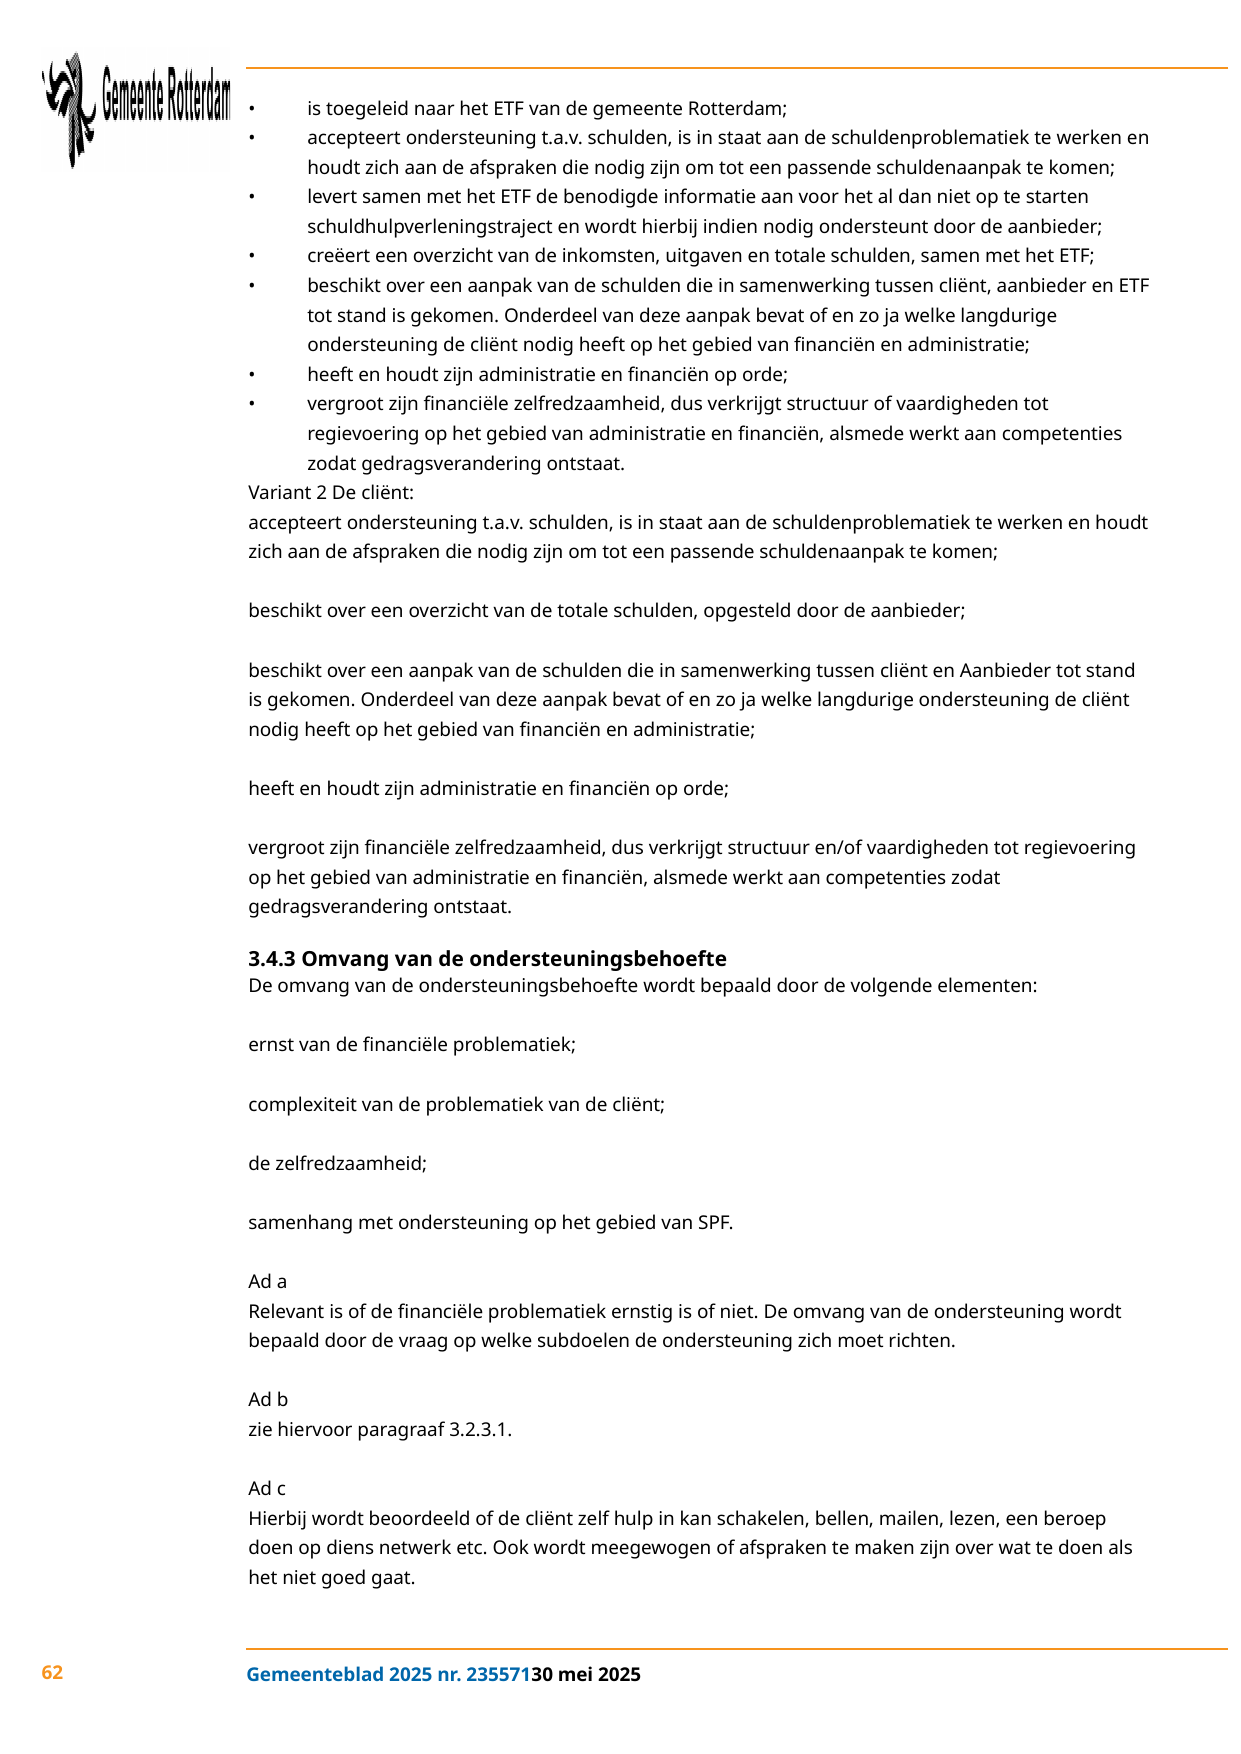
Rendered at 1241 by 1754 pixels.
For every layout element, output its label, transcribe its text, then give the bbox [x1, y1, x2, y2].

text complexiteit van de problematiek van de cliënt; [248, 1091, 1152, 1116]
picture [41, 47, 231, 172]
text ernst van de financiële problematiek; [248, 1032, 1152, 1057]
text Ad a [248, 1268, 1152, 1294]
text Variant 2 De cliënt: [248, 479, 1152, 505]
list creëert een overzicht van de inkomsten, uitgaven en totale schulden, samen met het ETF; [248, 243, 1152, 268]
list levert samen met het ETF de benodigde informatie aan voor het al dan niet op te starten schuldhulpverleningstraject en wordt hierbij indien nodig ondersteunt door de aanbieder; [248, 183, 1152, 239]
list accepteert ondersteuning t.a.v. schulden, is in staat aan de schuldenproblematiek te werken en houdt zich aan de afspraken die nodig zijn om tot een passende schuldenaanpak te komen; [248, 124, 1152, 180]
text de zelfredzaamheid; [248, 1150, 1152, 1176]
text Hierbij wordt beoordeeld of de cliënt zelf hulp in kan schakelen, bellen, mailen, lezen, een beroep doen op diens netwerk etc. Ook wordt meegewogen of afspraken te maken zijn over wat te doen als het niet goed gaat. [248, 1505, 1152, 1590]
list heeft en houdt zijn administratie en financiën op orde; [248, 361, 1152, 387]
text Relevant is of de financiële problematiek ernstig is of niet. De omvang van de ondersteuning wordt bepaald door de vraag op welke subdoelen de ondersteuning zich moet richten. [248, 1298, 1152, 1353]
text samenhang met ondersteuning op het gebied van SPF. [248, 1209, 1152, 1235]
text De omvang van de ondersteuningsbehoefte wordt bepaald door de volgende elementen: [248, 972, 1152, 998]
text heeft en houdt zijn administratie en financiën op orde; [248, 775, 1152, 801]
text accepteert ondersteuning t.a.v. schulden, is in staat aan de schuldenproblematiek te werken en houdt zich aan de afspraken die nodig zijn om tot een passende schuldenaanpak te komen; [248, 509, 1152, 564]
list vergroot zijn financiële zelfredzaamheid, dus verkrijgt structuur of vaardigheden tot regievoering op het gebied van administratie en financiën, alsmede werkt aan competenties zodat gedragsverandering ontstaat. [248, 391, 1152, 476]
text zie hiervoor paragraaf 3.2.3.1. [248, 1416, 1152, 1442]
text vergroot zijn financiële zelfredzaamheid, dus verkrijgt structuur en/of vaardigheden tot regievoering op het gebied van administratie en financiën, alsmede werkt aan competenties zodat gedragsverandering ontstaat. [248, 834, 1152, 919]
text 3.4.3 Omvang van de ondersteuningsbehoefte [248, 944, 1152, 972]
text Ad c [248, 1475, 1152, 1501]
list is toegeleid naar het ETF van de gemeente Rotterdam; [248, 95, 1152, 121]
text Ad b [248, 1387, 1152, 1412]
text beschikt over een aanpak van de schulden die in samenwerking tussen cliënt en Aanbieder tot stand is gekomen. Onderdeel van deze aanpak bevat of en zo ja welke langdurige ondersteuning de cliënt nodig heeft op het gebied van financiën en administratie; [248, 657, 1152, 742]
list beschikt over een aanpak van de schulden die in samenwerking tussen cliënt, aanbieder en ETF tot stand is gekomen. Onderdeel van deze aanpak bevat of en zo ja welke langdurige ondersteuning de cliënt nodig heeft op het gebied van financiën en administratie; [248, 272, 1152, 357]
text beschikt over een overzicht van de totale schulden, opgesteld door de aanbieder; [248, 598, 1152, 623]
